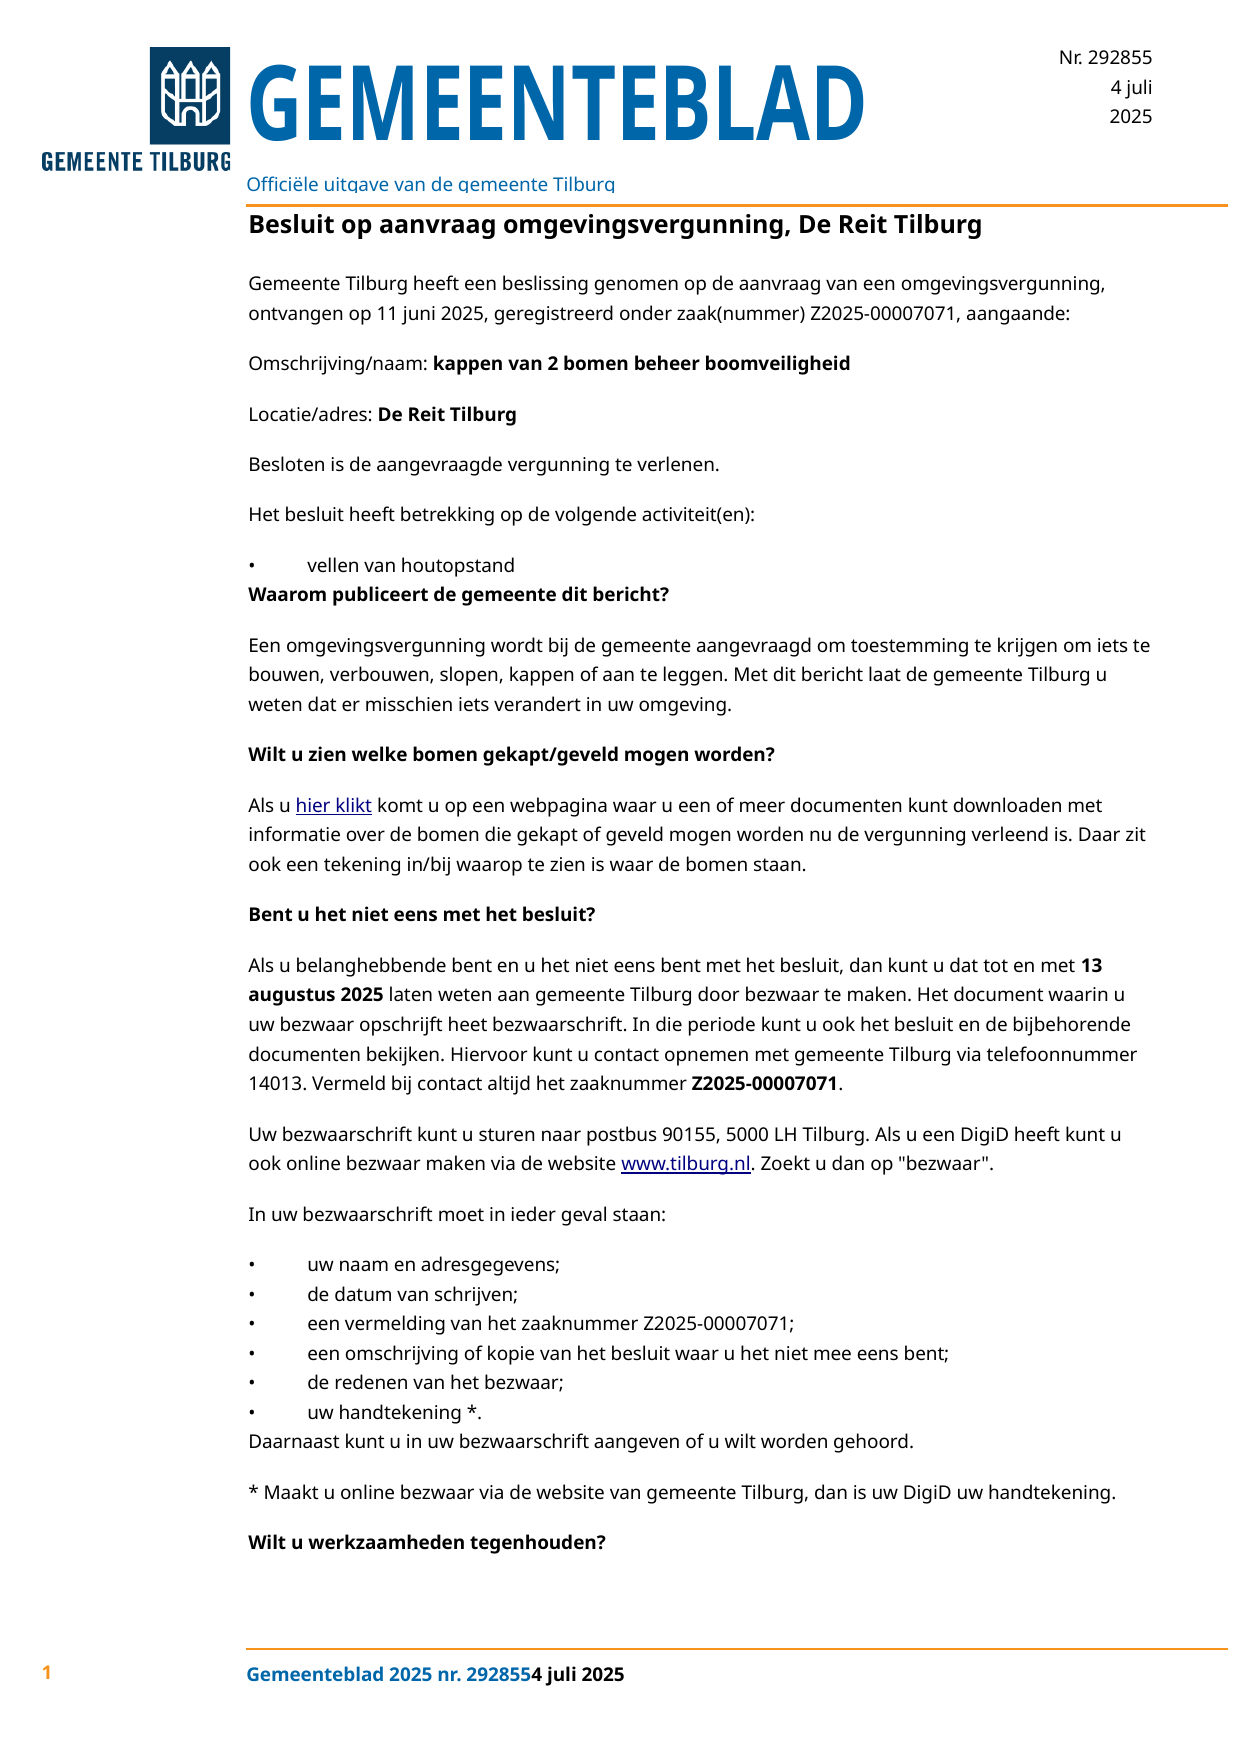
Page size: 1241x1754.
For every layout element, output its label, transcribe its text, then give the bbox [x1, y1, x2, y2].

text Besloten is de aangevraagde vergunning te verlenen. [248, 451, 1152, 477]
text Locatie/adres: De Reit Tilburg [248, 401, 1152, 426]
list de redenen van het bezwaar; [248, 1369, 1152, 1395]
text Waarom publiceert de gemeente dit bericht? [248, 582, 1152, 607]
text Besluit op aanvraag omgevingsvergunning, De Reit Tilburg [248, 207, 1152, 241]
picture [41, 47, 231, 172]
text Wilt u werkzaamheden tegenhouden? [248, 1529, 1152, 1555]
list een vermelding van het zaaknummer Z2025-00007071; [248, 1310, 1152, 1336]
list een omschrijving of kopie van het besluit waar u het niet mee eens bent; [248, 1340, 1152, 1366]
text Uw bezwaarschrift kunt u sturen naar postbus 90155, 5000 LH Tilburg. Als u een DigiD heeft kunt u ook online bezwaar maken via de website www.tilburg.nl. Zoekt u dan op "bezwaar". [248, 1121, 1152, 1176]
text Omschrijving/naam: kappen van 2 bomen beheer boomveiligheid [248, 350, 1152, 376]
text In uw bezwaarschrift moet in ieder geval staan: [248, 1201, 1152, 1226]
list de datum van schrijven; [248, 1281, 1152, 1306]
text Daarnaast kunt u in uw bezwaarschrift aangeven of u wilt worden gehoord. [248, 1429, 1152, 1454]
text Bent u het niet eens met het besluit? [248, 902, 1152, 927]
text * Maakt u online bezwaar via de website van gemeente Tilburg, dan is uw DigiD uw handtekening. [248, 1479, 1152, 1505]
text Het besluit heeft betrekking op de volgende activiteit(en): [248, 502, 1152, 527]
text Als u belanghebbende bent en u het niet eens bent met het besluit, dan kunt u dat tot en met 13 augustus 2025 laten weten aan gemeente Tilburg door bezwaar te maken. Het document waarin u uw bezwaar opschrijft heet bezwaarschrift. In die periode kunt u ook het besluit en de bijbehorende documenten bekijken. Hiervoor kunt u contact opnemen met gemeente Tilburg via telefoonnummer 14013. Vermeld bij contact altijd het zaaknummer Z2025-00007071. [248, 952, 1152, 1096]
text Wilt u zien welke bomen gekapt/geveld mogen worden? [248, 742, 1152, 767]
list vellen van houtopstand [248, 552, 1152, 578]
text Een omgevingsvergunning wordt bij de gemeente aangevraagd om toestemming te krijgen om iets te bouwen, verbouwen, slopen, kappen of aan te leggen. Met dit bericht laat de gemeente Tilburg u weten dat er misschien iets verandert in uw omgeving. [248, 632, 1152, 717]
text Als u hier klikt komt u op een webpagina waar u een of meer documenten kunt downloaden met informatie over de bomen die gekapt of geveld mogen worden nu de vergunning verleend is. Daar zit ook een tekening in/bij waarop te zien is waar de bomen staan. [248, 792, 1152, 877]
list uw naam en adresgegevens; [248, 1251, 1152, 1277]
text Gemeente Tilburg heeft een beslissing genomen op de aanvraag van een omgevingsvergunning, ontvangen op 11 juni 2025, geregistreerd onder zaak(nummer) Z2025-00007071, aangaande: [248, 270, 1152, 326]
list uw handtekening *. [248, 1399, 1152, 1425]
